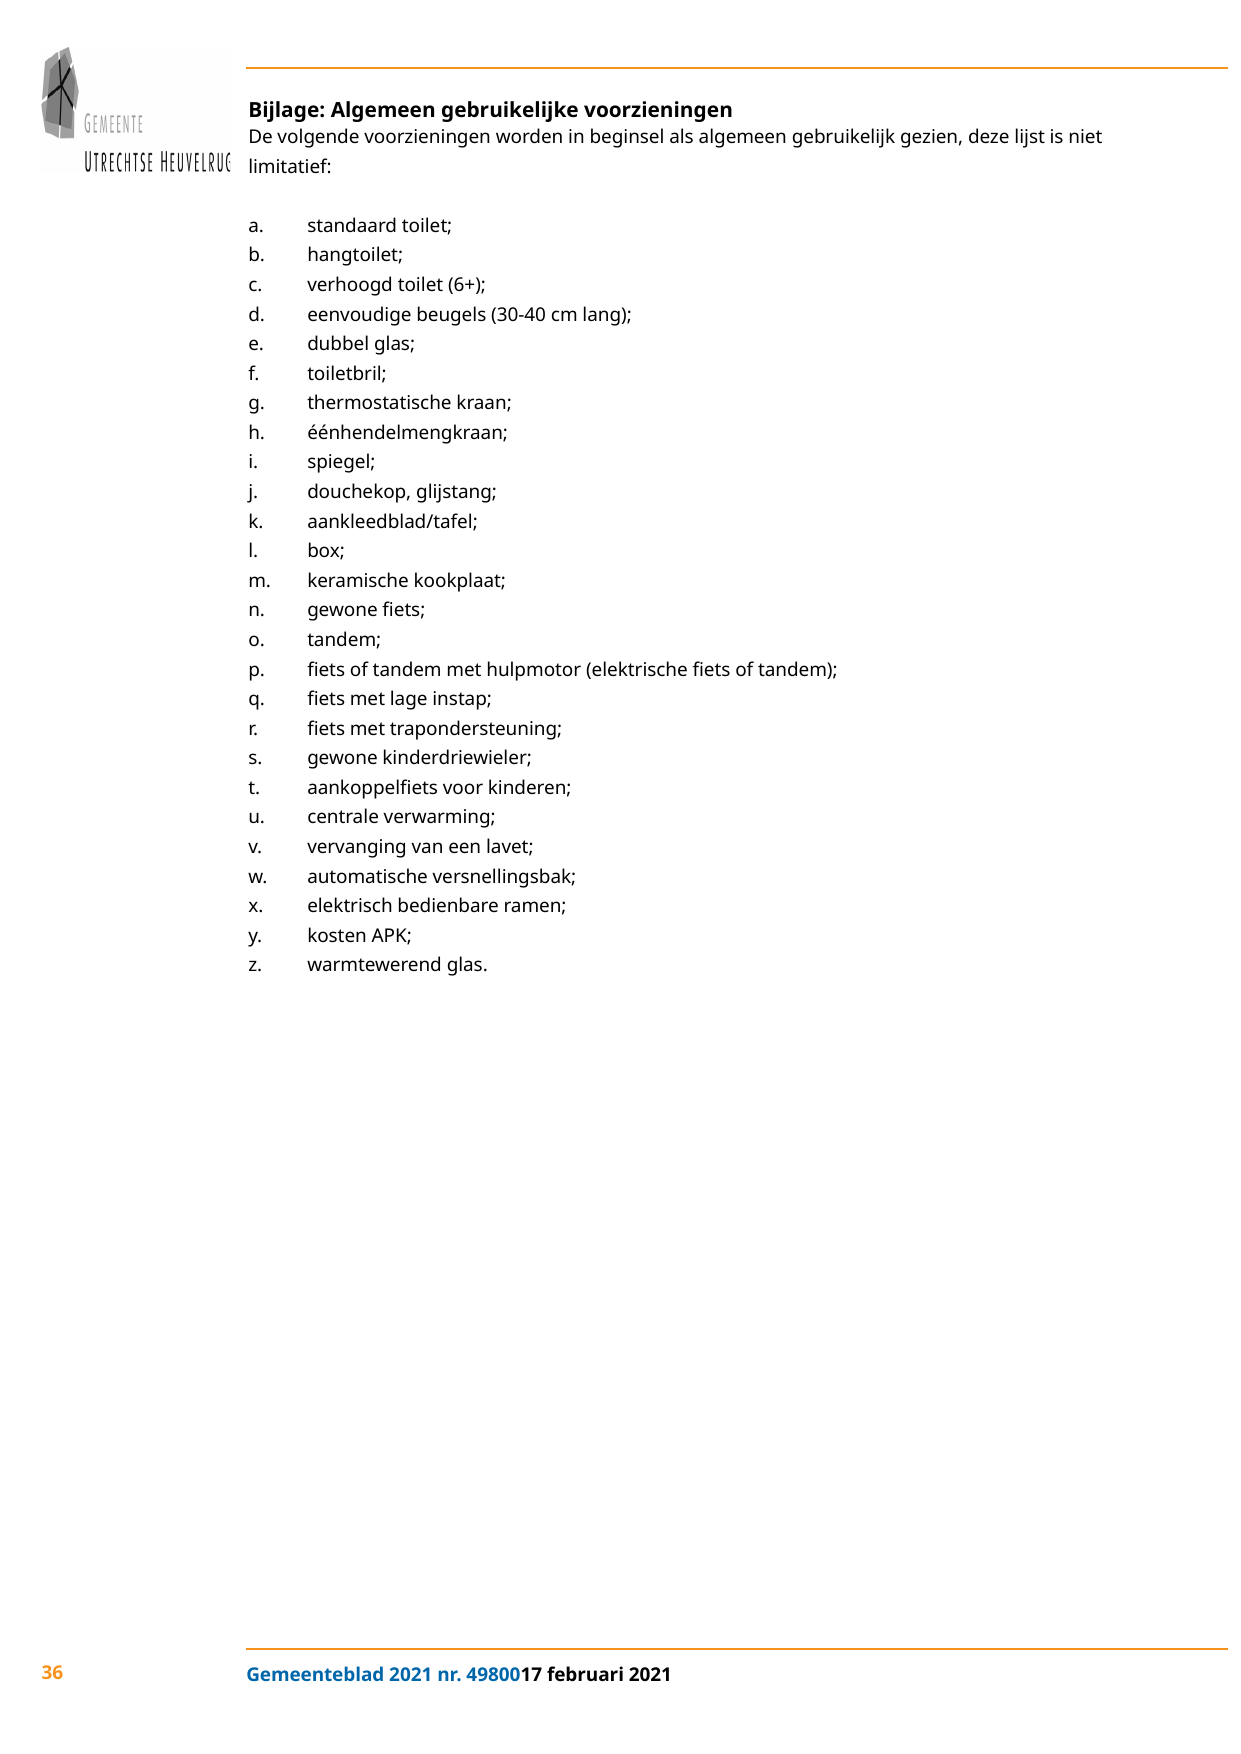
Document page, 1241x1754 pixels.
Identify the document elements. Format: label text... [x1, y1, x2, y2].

list aankoppelfiets voor kinderen; [248, 774, 1152, 800]
list thermostatische kraan; [248, 389, 1152, 415]
list toiletbril; [248, 360, 1152, 386]
picture [41, 47, 231, 172]
list verhoogd toilet (6+); [248, 271, 1152, 297]
list gewone fiets; [248, 597, 1152, 622]
list gewone kinderdriewieler; [248, 744, 1152, 770]
list tandem; [248, 626, 1152, 652]
list hangtoilet; [248, 242, 1152, 267]
list eenvoudige beugels (30-40 cm lang); [248, 301, 1152, 327]
text De volgende voorzieningen worden in beginsel als algemeen gebruikelijk gezien, deze lijst is niet limitatief: [248, 123, 1152, 179]
text Bijlage: Algemeen gebruikelijke voorzieningen [248, 95, 1152, 123]
list aankleedblad/tafel; [248, 508, 1152, 534]
list automatische versnellingsbak; [248, 863, 1152, 889]
list standaard toilet; [248, 212, 1152, 238]
list keramische kookplaat; [248, 567, 1152, 593]
list warmtewerend glas. [248, 952, 1152, 977]
list kosten APK; [248, 922, 1152, 948]
list éénhendelmengkraan; [248, 419, 1152, 445]
list centrale verwarming; [248, 804, 1152, 829]
list box; [248, 537, 1152, 563]
list douchekop, glijstang; [248, 478, 1152, 504]
list fiets met trapondersteuning; [248, 715, 1152, 741]
list vervanging van een lavet; [248, 833, 1152, 859]
list dubbel glas; [248, 330, 1152, 356]
list fiets met lage instap; [248, 685, 1152, 711]
list fiets of tandem met hulpmotor (elektrische fiets of tandem); [248, 656, 1152, 682]
list elektrisch bedienbare ramen; [248, 892, 1152, 918]
list spiegel; [248, 449, 1152, 474]
